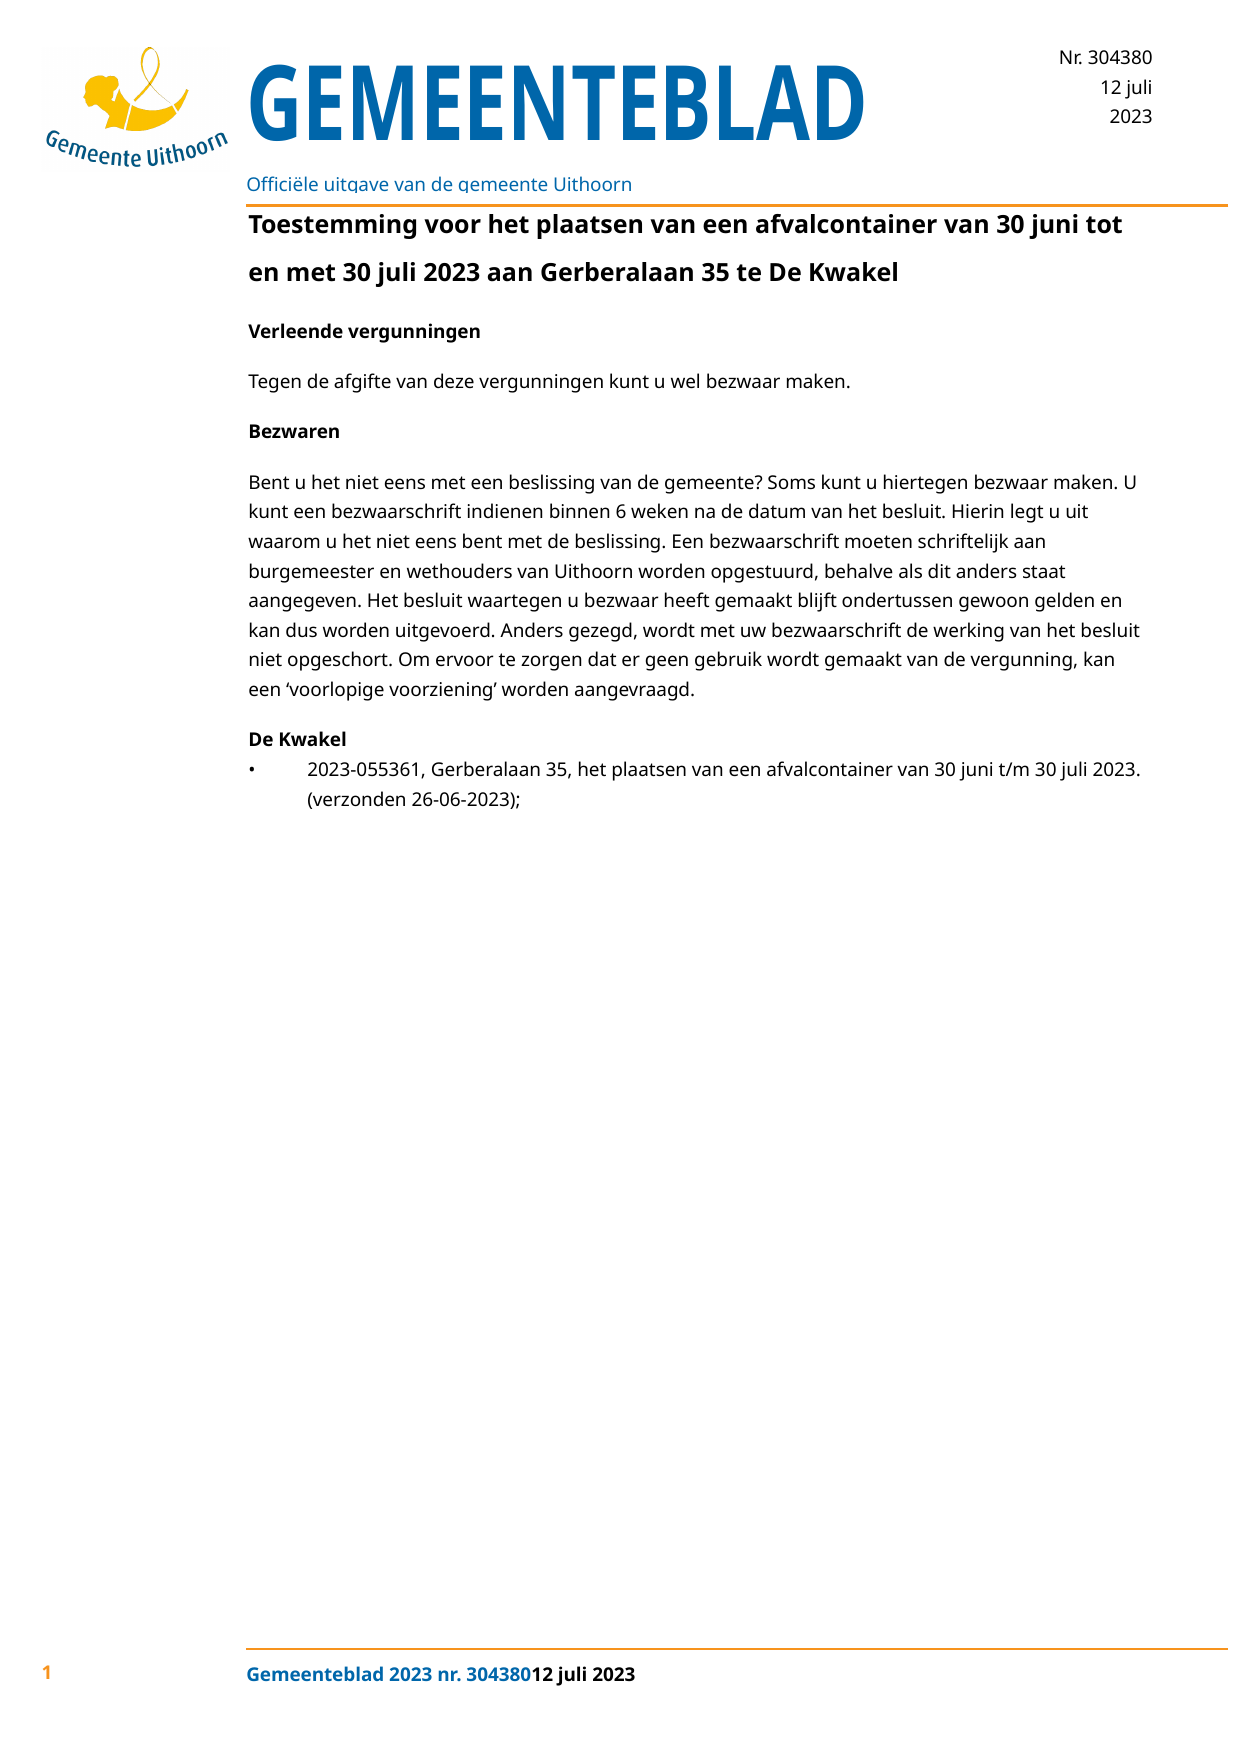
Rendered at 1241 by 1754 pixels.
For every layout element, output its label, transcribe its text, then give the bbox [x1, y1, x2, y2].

picture [41, 47, 231, 172]
text Verleende vergunningen [248, 318, 1152, 344]
text Bezwaren [248, 419, 1152, 444]
text Toestemming voor het plaatsen van een afvalcontainer van 30 juni tot en met 30 juli 2023 aan Gerberalaan 35 te De Kwakel [248, 207, 1152, 288]
text Bent u het niet eens met een beslissing van de gemeente? Soms kunt u hiertegen bezwaar maken. U kunt een bezwaarschrift indienen binnen 6 weken na de datum van het besluit. Hierin legt u uit waarom u het niet eens bent met de beslissing. Een bezwaarschrift moeten schriftelijk aan burgemeester en wethouders van Uithoorn worden opgestuurd, behalve als dit anders staat aangegeven. Het besluit waartegen u bezwaar heeft gemaakt blijft ondertussen gewoon gelden en kan dus worden uitgevoerd. Anders gezegd, wordt met uw bezwaarschrift de werking van het besluit niet opgeschort. Om ervoor te zorgen dat er geen gebruik wordt gemaakt van de vergunning, kan een ‘voorlopige voorziening’ worden aangevraagd. [248, 469, 1152, 702]
text Tegen de afgifte van deze vergunningen kunt u wel bezwaar maken. [248, 368, 1152, 394]
list 2023-055361, Gerberalaan 35, het plaatsen van een afvalcontainer van 30 juni t/m 30 juli 2023. (verzonden 26-06-2023); [248, 756, 1152, 812]
text De Kwakel [248, 727, 1152, 752]
